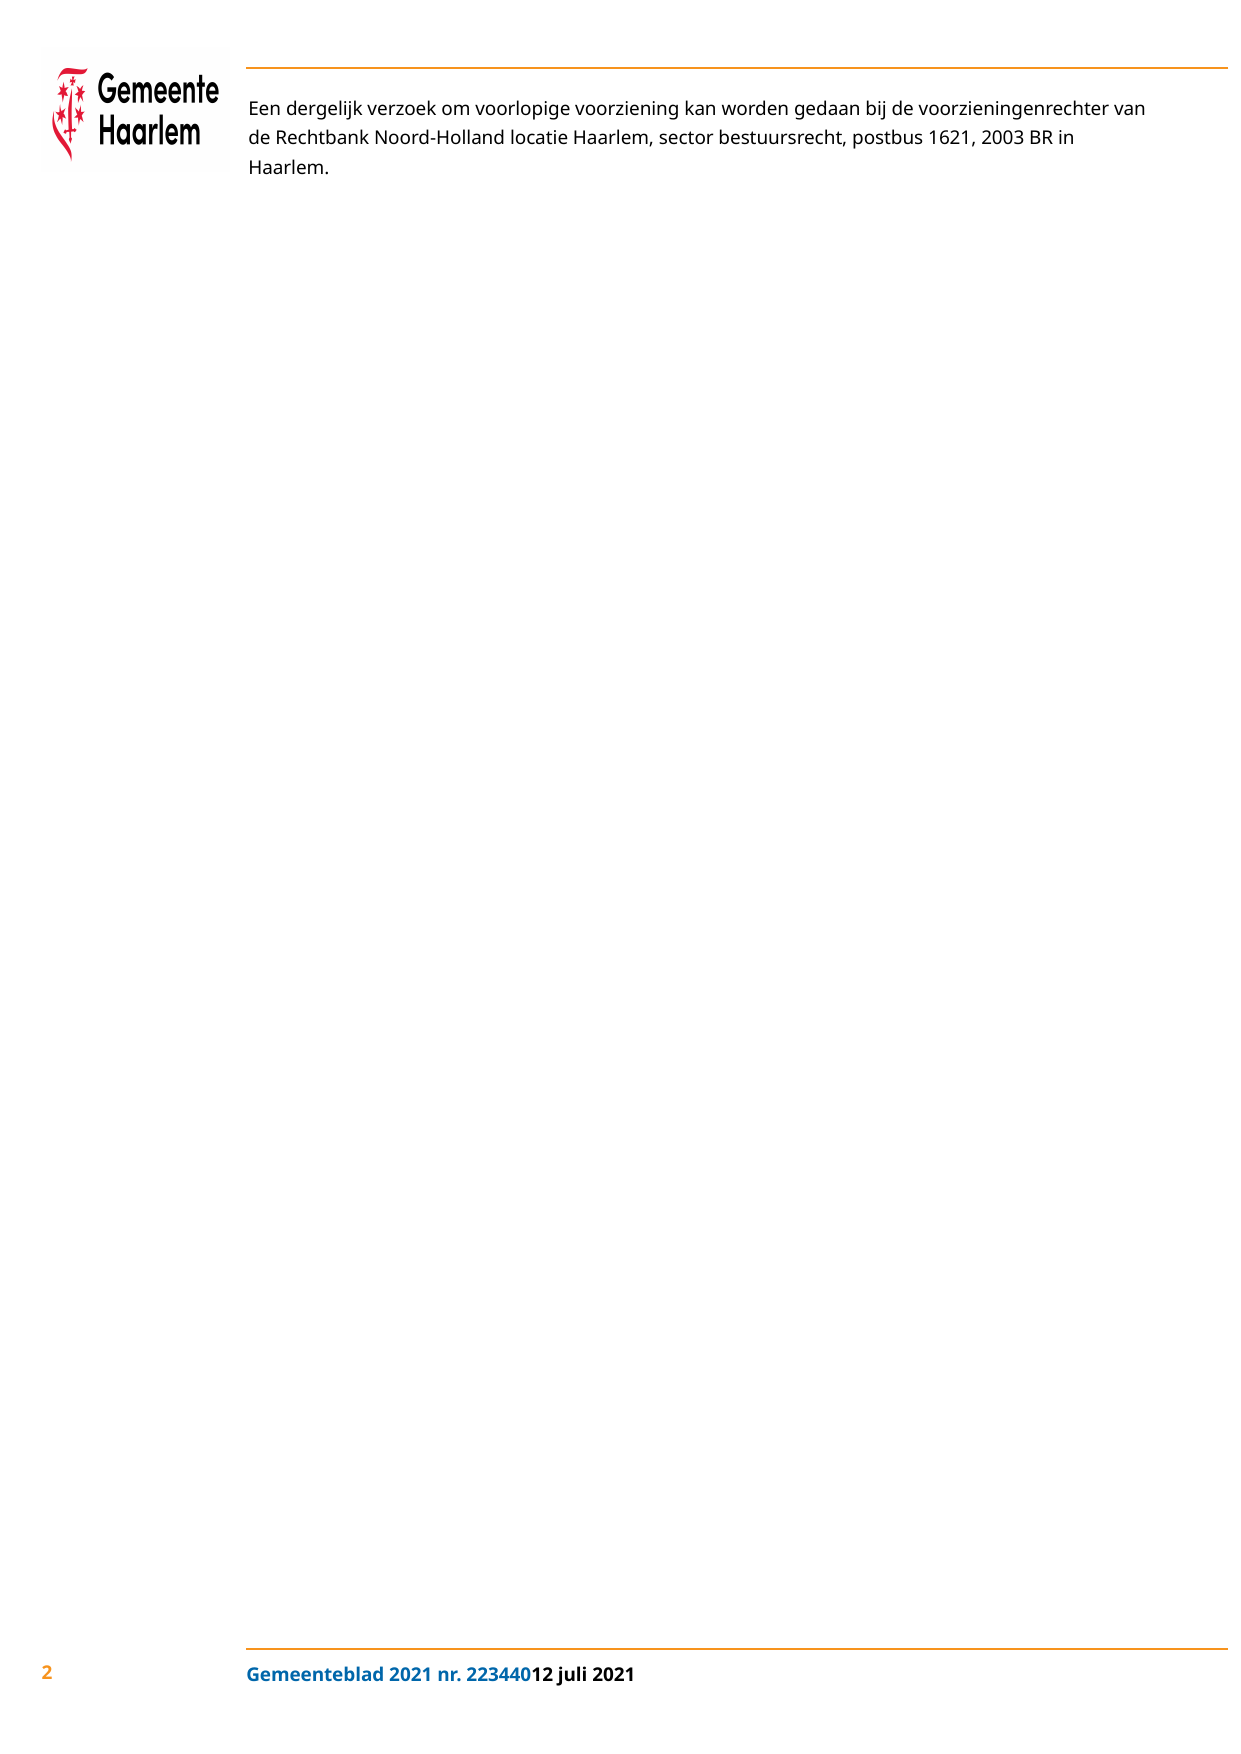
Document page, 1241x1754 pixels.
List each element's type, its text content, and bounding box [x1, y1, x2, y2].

text Een dergelijk verzoek om voorlopige voorziening kan worden gedaan bij de voorzieningenrechter van de Rechtbank Noord-Holland locatie Haarlem, sector bestuursrecht, postbus 1621, 2003 BR in Haarlem. [248, 95, 1152, 180]
picture [41, 47, 231, 172]
